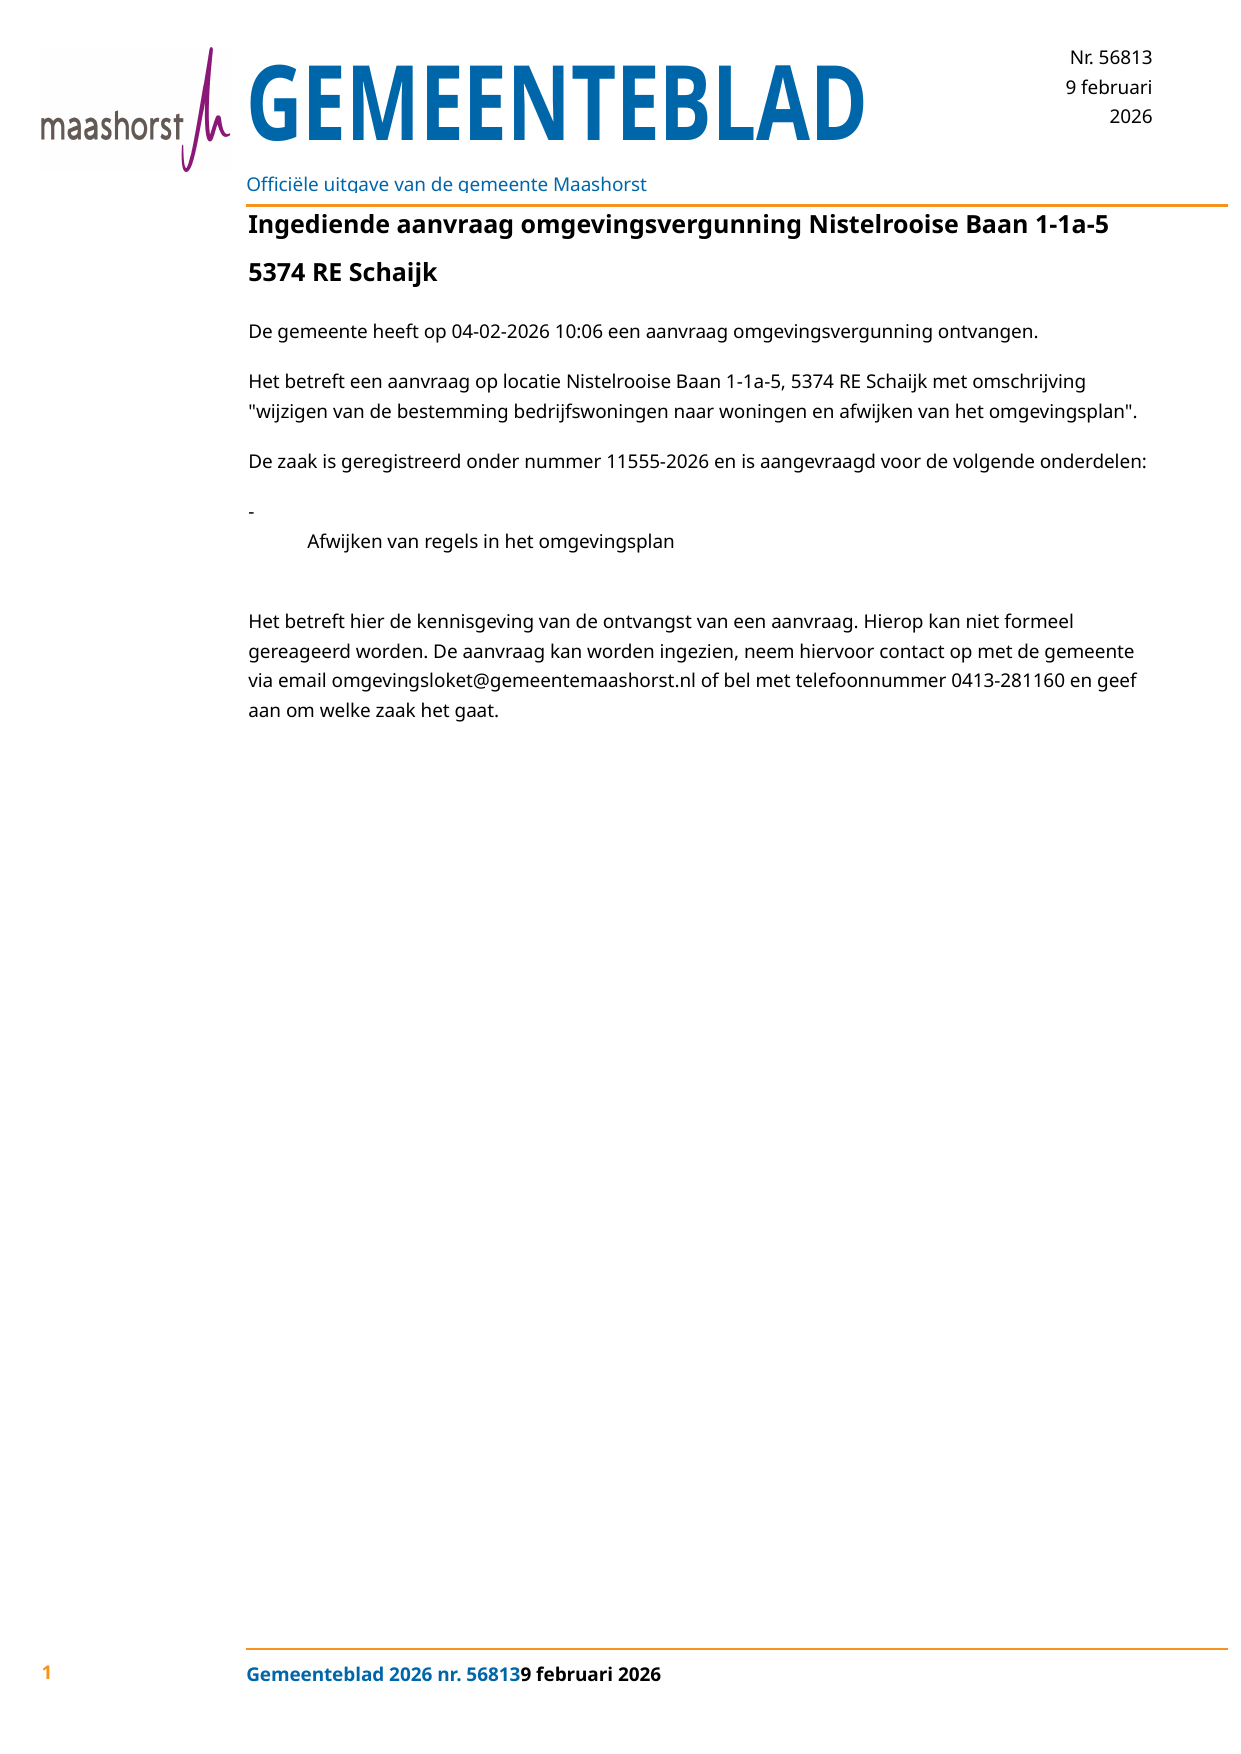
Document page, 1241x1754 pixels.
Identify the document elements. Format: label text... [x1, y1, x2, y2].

picture [41, 47, 231, 172]
list Afwijken van regels in het omgevingsplan [248, 528, 1152, 554]
text De zaak is geregistreerd onder nummer 11555-2026 en is aangevraagd voor de volgende onderdelen: [248, 448, 1152, 474]
text Het betreft een aanvraag op locatie Nistelrooise Baan 1-1a-5, 5374 RE Schaijk met omschrijving "wijzigen van de bestemming bedrijfswoningen naar woningen en afwijken van het omgevingsplan". [248, 368, 1152, 424]
text De gemeente heeft op 04-02-2026 10:06 een aanvraag omgevingsvergunning ontvangen. [248, 318, 1152, 344]
text Ingediende aanvraag omgevingsvergunning Nistelrooise Baan 1-1a-5 5374 RE Schaijk [248, 207, 1152, 288]
text Het betreft hier de kennisgeving van de ontvangst van een aanvraag. Hierop kan niet formeel gereageerd worden. De aanvraag kan worden ingezien, neem hiervoor contact op met de gemeente via email omgevingsloket@gemeentemaashorst.nl of bel met telefoonnummer 0413-281160 en geef aan om welke zaak het gaat. [248, 608, 1152, 723]
